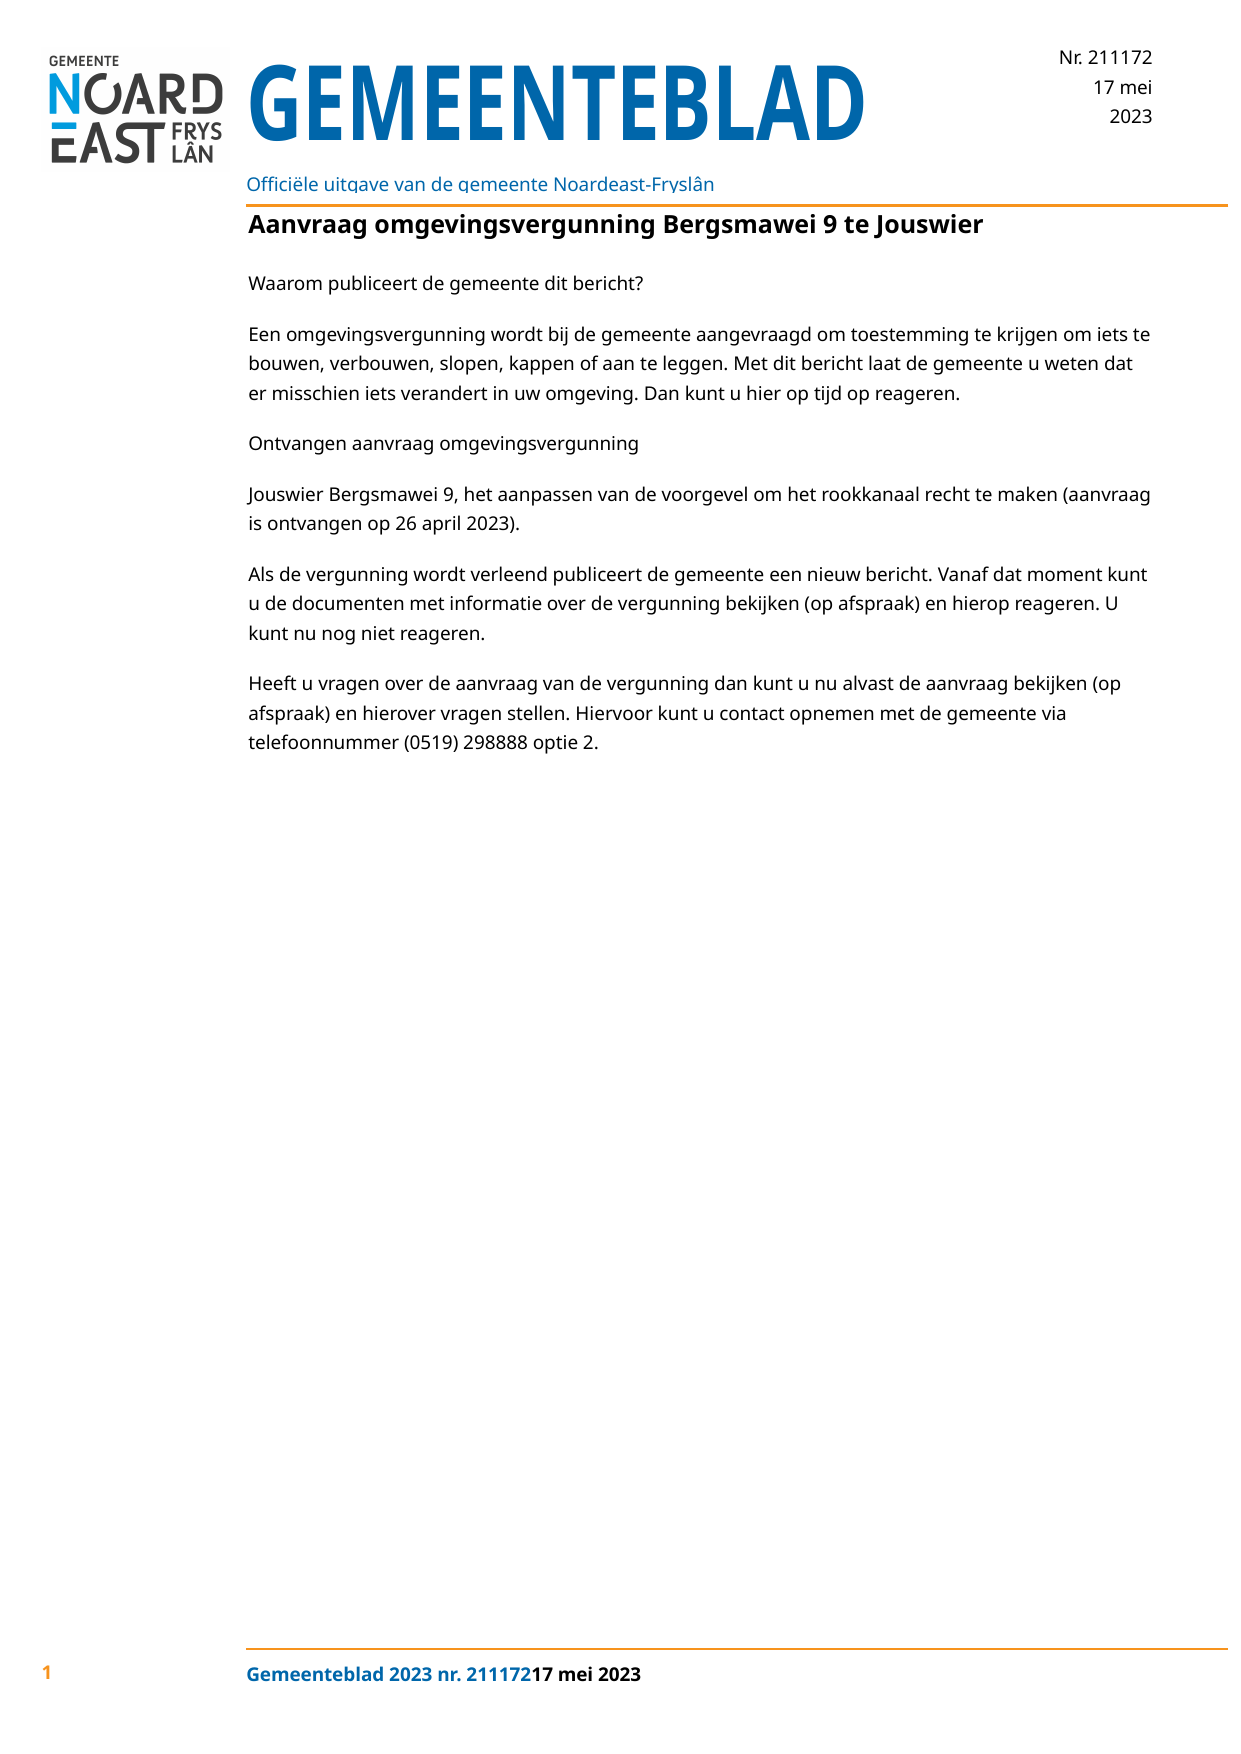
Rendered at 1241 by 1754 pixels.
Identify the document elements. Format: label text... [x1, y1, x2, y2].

picture [41, 47, 231, 172]
text Aanvraag omgevingsvergunning Bergsmawei 9 te Jouswier [248, 207, 1152, 241]
text Waarom publiceert de gemeente dit bericht? [248, 270, 1152, 296]
text Heeft u vragen over de aanvraag van de vergunning dan kunt u nu alvast de aanvraag bekijken (op afspraak) en hierover vragen stellen. Hiervoor kunt u contact opnemen met de gemeente via telefoonnummer (0519) 298888 optie 2. [248, 670, 1152, 755]
text Ontvangen aanvraag omgevingsvergunning [248, 430, 1152, 456]
text Als de vergunning wordt verleend publiceert de gemeente een nieuw bericht. Vanaf dat moment kunt u de documenten met informatie over de vergunning bekijken (op afspraak) en hierop reageren. U kunt nu nog niet reageren. [248, 561, 1152, 646]
text Een omgevingsvergunning wordt bij de gemeente aangevraagd om toestemming te krijgen om iets te bouwen, verbouwen, slopen, kappen of aan te leggen. Met dit bericht laat de gemeente u weten dat er misschien iets verandert in uw omgeving. Dan kunt u hier op tijd op reageren. [248, 321, 1152, 406]
text Jouswier Bergsmawei 9, het aanpassen van de voorgevel om het rookkanaal recht te maken (aanvraag is ontvangen op 26 april 2023). [248, 481, 1152, 536]
